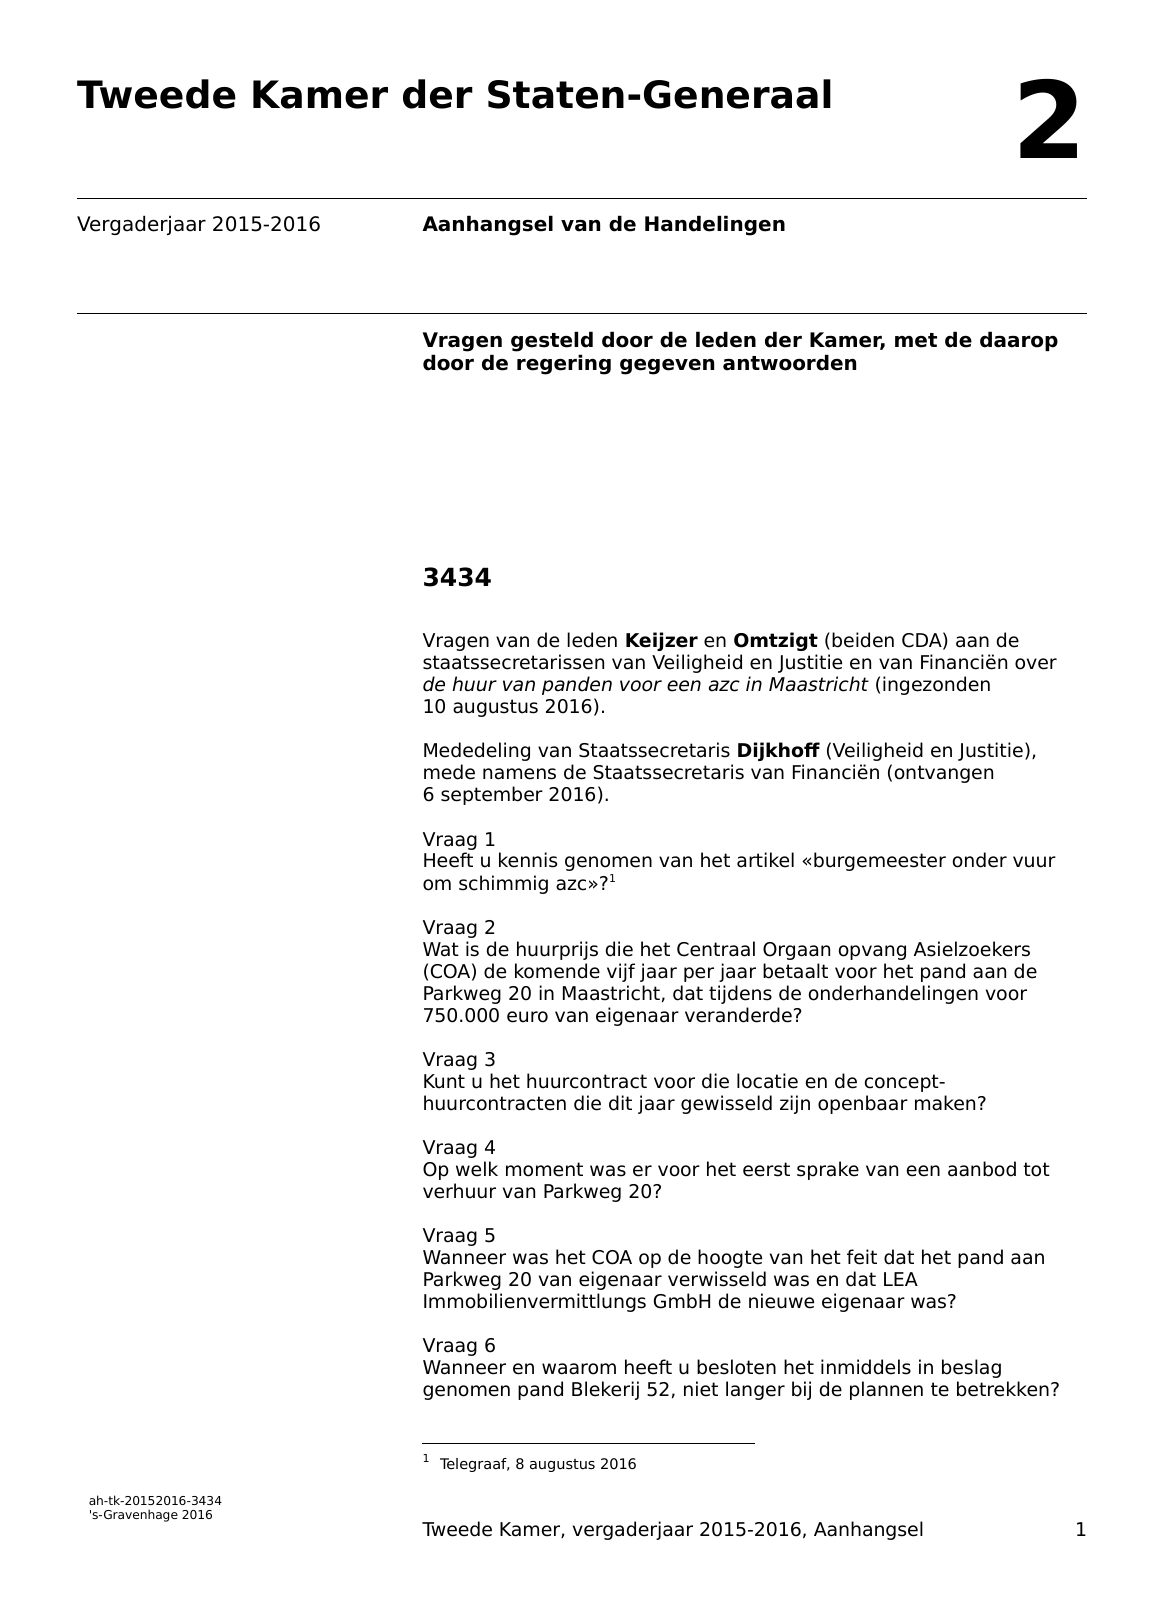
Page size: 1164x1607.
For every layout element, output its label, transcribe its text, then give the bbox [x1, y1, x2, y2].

table_cell Aanhangsel van de Handelingen [422, 199, 1087, 313]
text Telegraaf, 8 augustus 2016 [422, 1452, 1087, 1474]
text Mededeling van Staatssecretaris Dijkhoff (Veiligheid en Justitie), mede namens de Staatssecretaris van Financiën (ontvangen 6 september 2016). [422, 740, 1087, 806]
text Kunt u het huurcontract voor die locatie en de concept-huurcontracten die dit jaar gewisseld zijn openbaar maken? [422, 1071, 1087, 1114]
text Heeft u kennis genomen van het artikel «burgemeester onder vuur om schimmig azc»? [422, 850, 1087, 894]
table_cell [77, 314, 422, 375]
text ah-tk-20152016-3434 [88, 1494, 323, 1508]
table_header 2 [886, 59, 1087, 198]
text Op welk moment was er voor het eerst sprake van een aanbod tot verhuur van Parkweg 20? [422, 1159, 1087, 1203]
table_header Tweede Kamer der Staten-Generaal [77, 59, 886, 198]
text Wat is de huurprijs die het Centraal Orgaan opvang Asielzoekers (COA) de komende vijf jaar per jaar betaalt voor het pand aan de Parkweg 20 in Maastricht, dat tijdens de onderhandelingen voor 750.000 euro van eigenaar veranderde? [422, 938, 1087, 1026]
table_cell Vragen gesteld door de leden der Kamer, met de daarop door de regering gegeven antwoorden [422, 314, 1087, 375]
text Vraag 5 [422, 1225, 1087, 1247]
text 's-Gravenhage 2016 [88, 1508, 323, 1522]
text Vraag 4 [422, 1137, 1087, 1159]
text Vraag 2 [422, 917, 1087, 938]
text Wanneer en waarom heeft u besloten het inmiddels in beslag genomen pand Blekerij 52, niet langer bij de plannen te betrekken? [422, 1357, 1087, 1401]
text 3434 [422, 563, 1087, 592]
text Vraag 1 [422, 828, 1087, 850]
text Vragen van de leden Keijzer en Omtzigt (beiden CDA) aan de staatssecretarissen van Veiligheid en Justitie en van Financiën over de huur van panden voor een azc in Maastricht (ingezonden 10 augustus 2016). [422, 630, 1087, 718]
text Wanneer was het COA op de hoogte van het feit dat het pand aan Parkweg 20 van eigenaar verwisseld was en dat LEA Immobilienvermittlungs GmbH de nieuwe eigenaar was? [422, 1247, 1087, 1313]
text Vraag 6 [422, 1335, 1087, 1357]
table_cell Vergaderjaar 2015-2016 [77, 199, 422, 313]
text Vraag 3 [422, 1049, 1087, 1071]
